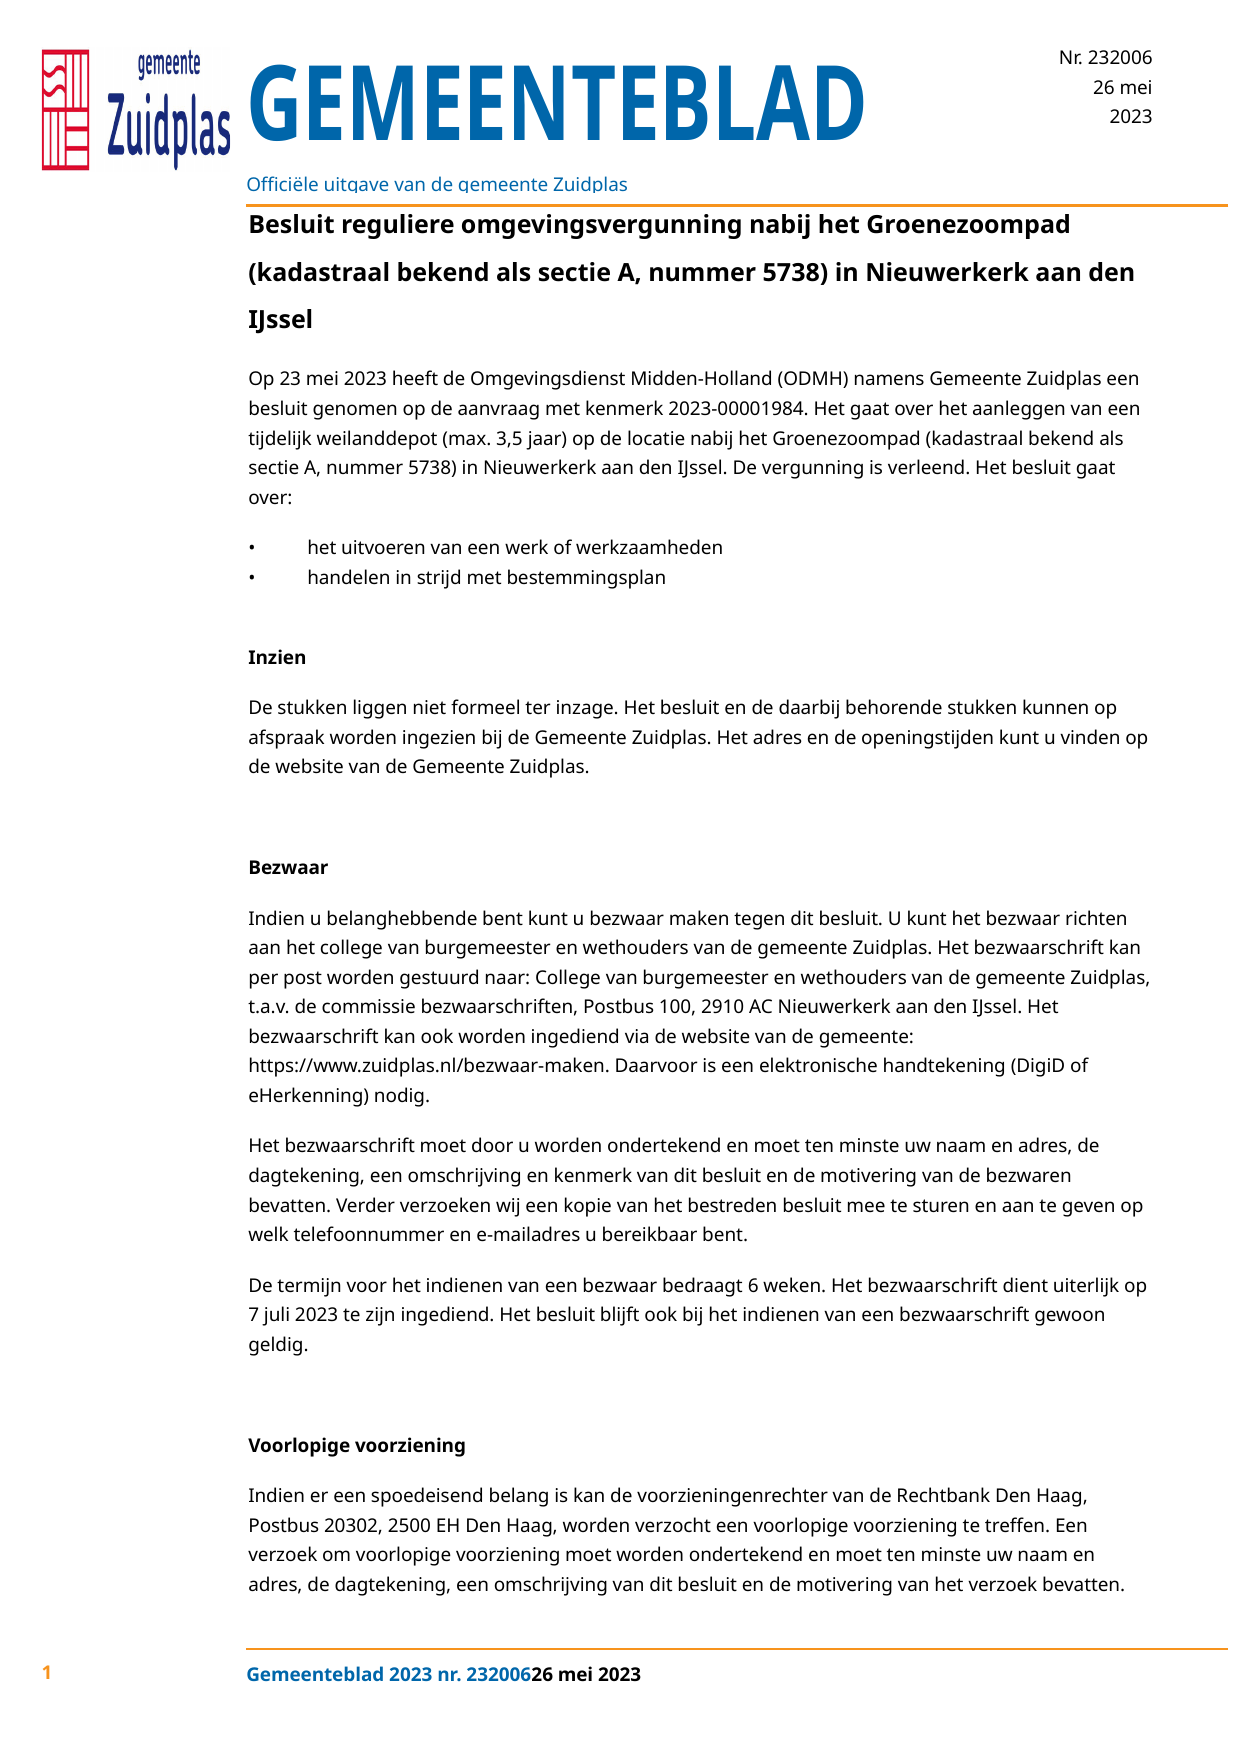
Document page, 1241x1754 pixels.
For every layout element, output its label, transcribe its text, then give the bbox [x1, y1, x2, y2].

text De stukken liggen niet formeel ter inzage. Het besluit en de daarbij behorende stukken kunnen op afspraak worden ingezien bij de Gemeente Zuidplas. Het adres en de openingstijden kunt u vinden op de website van de Gemeente Zuidplas. [248, 694, 1152, 779]
text Indien u belanghebbende bent kunt u bezwaar maken tegen dit besluit. U kunt het bezwaar richten aan het college van burgemeester en wethouders van de gemeente Zuidplas. Het bezwaarschrift kan per post worden gestuurd naar: College van burgemeester en wethouders van de gemeente Zuidplas, t.a.v. de commissie bezwaarschriften, Postbus 100, 2910 AC Nieuwerkerk aan den IJssel. Het bezwaarschrift kan ook worden ingediend via de website van de gemeente: https://www.zuidplas.nl/bezwaar-maken. Daarvoor is een elektronische handtekening (DigiD of eHerkenning) nodig. [248, 905, 1152, 1108]
text De termijn voor het indienen van een bezwaar bedraagt 6 weken. Het bezwaarschrift dient uiterlijk op 7 juli 2023 te zijn ingediend. Het besluit blijft ook bij het indienen van een bezwaarschrift gewoon geldig. [248, 1272, 1152, 1357]
list het uitvoeren van een werk of werkzaamheden [248, 534, 1152, 560]
text Het bezwaarschrift moet door u worden ondertekend en moet ten minste uw naam en adres, de dagtekening, een omschrijving en kenmerk van dit besluit en de motivering van de bezwaren bevatten. Verder verzoeken wij een kopie van het bestreden besluit mee te sturen en aan te geven op welk telefoonnummer en e-mailadres u bereikbaar bent. [248, 1133, 1152, 1247]
text Op 23 mei 2023 heeft de Omgevingsdienst Midden-Holland (ODMH) namens Gemeente Zuidplas een besluit genomen op de aanvraag met kenmerk 2023-00001984. Het gaat over het aanleggen van een tijdelijk weilanddepot (max. 3,5 jaar) op de locatie nabij het Groenezoompad (kadastraal bekend als sectie A, nummer 5738) in Nieuwerkerk aan den IJssel. De vergunning is verleend. Het besluit gaat over: [248, 366, 1152, 509]
text Bezwaar [248, 854, 1152, 880]
text Besluit reguliere omgevingsvergunning nabij het Groenezoompad (kadastraal bekend als sectie A, nummer 5738) in Nieuwerkerk aan den IJssel [248, 207, 1152, 336]
picture [41, 47, 231, 172]
text Indien er een spoedeisend belang is kan de voorzieningenrechter van de Rechtbank Den Haag, Postbus 20302, 2500 EH Den Haag, worden verzocht een voorlopige voorziening te treffen. Een verzoek om voorlopige voorziening moet worden ondertekend en moet ten minste uw naam en adres, de dagtekening, een omschrijving van dit besluit en de motivering van het verzoek bevatten. [248, 1482, 1152, 1597]
list handelen in strijd met bestemmingsplan [248, 564, 1152, 589]
text Voorlopige voorziening [248, 1432, 1152, 1457]
text Inzien [248, 644, 1152, 669]
